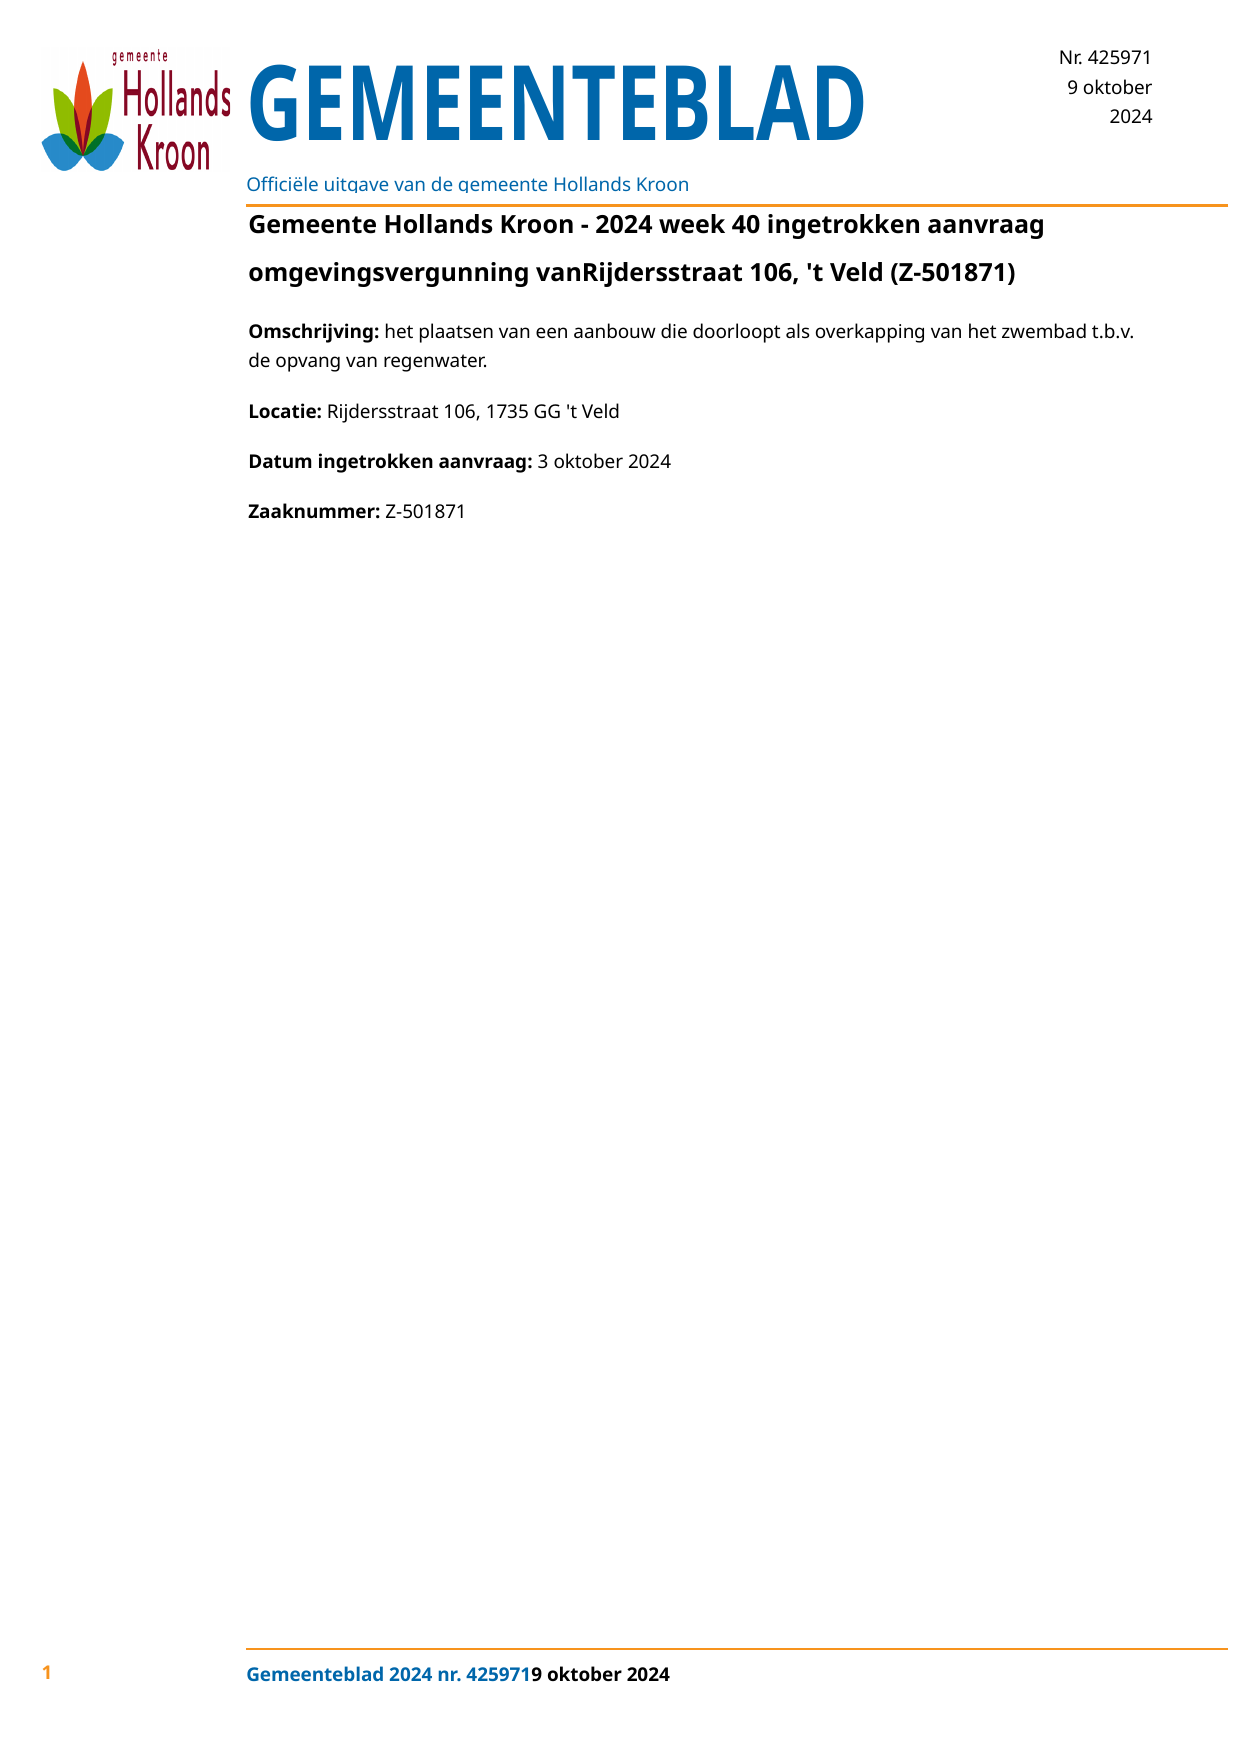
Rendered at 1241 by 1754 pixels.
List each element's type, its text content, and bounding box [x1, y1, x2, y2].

text Zaaknummer: Z-501871 [248, 499, 1152, 524]
text Gemeente Hollands Kroon - 2024 week 40 ingetrokken aanvraag omgevingsvergunning vanRijdersstraat 106, 't Veld (Z-501871) [248, 207, 1152, 288]
text Locatie: Rijdersstraat 106, 1735 GG 't Veld [248, 398, 1152, 424]
text Datum ingetrokken aanvraag: 3 oktober 2024 [248, 448, 1152, 474]
picture [41, 47, 231, 172]
text Omschrijving: het plaatsen van een aanbouw die doorloopt als overkapping van het zwembad t.b.v. de opvang van regenwater. [248, 318, 1152, 373]
